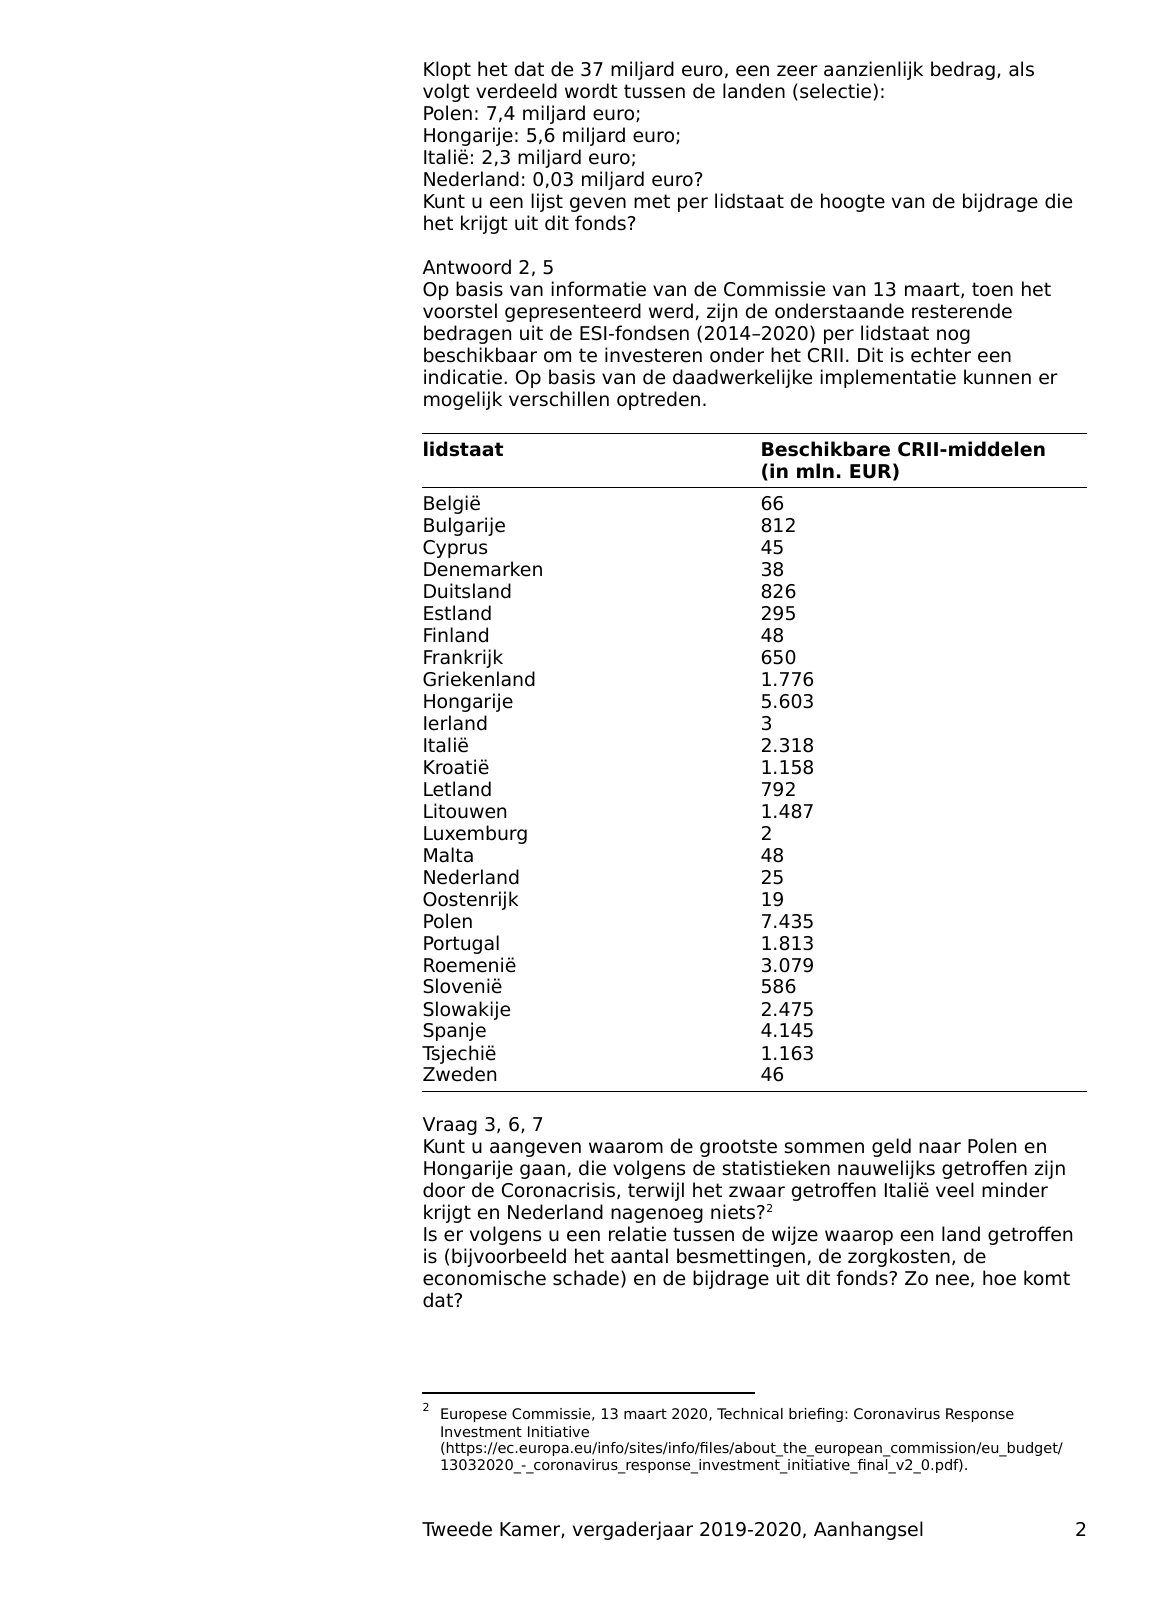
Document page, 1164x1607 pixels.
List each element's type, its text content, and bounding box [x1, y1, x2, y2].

table_cell Duitsland [422, 581, 754, 603]
table_cell Ierland [422, 713, 754, 735]
table_cell 45 [754, 537, 1087, 559]
table_cell 792 [754, 779, 1087, 801]
table_cell 5.603 [754, 691, 1087, 713]
table_cell 38 [754, 559, 1087, 581]
table_cell België [422, 488, 754, 515]
table_cell Portugal [422, 933, 754, 954]
text Klopt het dat de 37 miljard euro, een zeer aanzienlijk bedrag, als volgt verdeeld wordt tussen de landen (selectie): [422, 59, 1087, 103]
table_cell 48 [754, 845, 1087, 867]
table_cell 650 [754, 647, 1087, 669]
table_header Beschikbare CRII-middelen (in mln. EUR) [754, 434, 1087, 487]
text Polen: 7,4 miljard euro; [422, 103, 1087, 125]
table_cell Finland [422, 625, 754, 647]
table_cell Kroatië [422, 757, 754, 779]
text Vraag 3, 6, 7 [422, 1114, 1087, 1136]
table_cell 812 [754, 515, 1087, 537]
text Europese Commissie, 13 maart 2020, Technical briefing: Coronavirus Response Investment Initiative (https://ec.europa.eu/info/sites/info/files/about_the_european_commission/eu_budget/13032020_-_coronavirus_response_investment_initiative_final_v2_0.pdf). [422, 1402, 1087, 1474]
text Antwoord 2, 5 [422, 257, 1087, 279]
table_cell Oostenrijk [422, 889, 754, 911]
table_cell Slovenië [422, 976, 754, 998]
table_cell 4.145 [754, 1020, 1087, 1042]
text Hongarije: 5,6 miljard euro; [422, 125, 1087, 147]
table_cell 1.813 [754, 933, 1087, 954]
table_cell 19 [754, 889, 1087, 911]
table_cell 1.487 [754, 801, 1087, 823]
table_cell Hongarije [422, 691, 754, 713]
table_cell Griekenland [422, 669, 754, 691]
text Nederland: 0,03 miljard euro? [422, 169, 1087, 191]
table_cell Cyprus [422, 537, 754, 559]
text Kunt u aangeven waarom de grootste sommen geld naar Polen en Hongarije gaan, die volgens de statistieken nauwelijks getroffen zijn door de Coronacrisis, terwijl het zwaar getroffen Italië veel minder krijgt en Nederland nagenoeg niets? [422, 1136, 1087, 1224]
text Is er volgens u een relatie tussen de wijze waarop een land getroffen is (bijvoorbeeld het aantal besmettingen, de zorgkosten, de economische schade) en de bijdrage uit dit fonds? Zo nee, hoe komt dat? [422, 1224, 1087, 1312]
text Kunt u een lijst geven met per lidstaat de hoogte van de bijdrage die het krijgt uit dit fonds? [422, 191, 1087, 235]
table_cell Roemenië [422, 955, 754, 976]
table_cell 46 [754, 1064, 1087, 1091]
table_cell 48 [754, 625, 1087, 647]
table_cell Frankrijk [422, 647, 754, 669]
table_cell 586 [754, 976, 1087, 998]
table_cell Tsjechië [422, 1043, 754, 1064]
table_cell Luxemburg [422, 823, 754, 844]
table_cell Bulgarije [422, 515, 754, 537]
table_cell Denemarken [422, 559, 754, 581]
table_cell Spanje [422, 1020, 754, 1042]
text Italië: 2,3 miljard euro; [422, 147, 1087, 169]
table_cell 826 [754, 581, 1087, 603]
table_cell 295 [754, 603, 1087, 625]
table_cell 66 [754, 488, 1087, 515]
table_cell Nederland [422, 867, 754, 888]
table_cell 7.435 [754, 911, 1087, 932]
table_cell Malta [422, 845, 754, 867]
table_cell 1.158 [754, 757, 1087, 779]
table_cell 3.079 [754, 955, 1087, 976]
table_cell 25 [754, 867, 1087, 888]
table_cell 2.318 [754, 735, 1087, 757]
table_cell Polen [422, 911, 754, 932]
table_cell 1.776 [754, 669, 1087, 691]
table_cell 2.475 [754, 999, 1087, 1020]
table_cell Estland [422, 603, 754, 625]
table_cell Slowakije [422, 999, 754, 1020]
table_cell Italië [422, 735, 754, 757]
table_cell 2 [754, 823, 1087, 844]
table_cell Zweden [422, 1064, 754, 1091]
text Op basis van informatie van de Commissie van 13 maart, toen het voorstel gepresenteerd werd, zijn de onderstaande resterende bedragen uit de ESI-fondsen (2014–2020) per lidstaat nog beschikbaar om te investeren onder het CRII. Dit is echter een indicatie. Op basis van de daadwerkelijke implementatie kunnen er mogelijk verschillen optreden. [422, 279, 1087, 411]
table_header lidstaat [422, 434, 754, 487]
table_cell Letland [422, 779, 754, 801]
table_cell 1.163 [754, 1043, 1087, 1064]
table_cell Litouwen [422, 801, 754, 823]
table_cell 3 [754, 713, 1087, 735]
